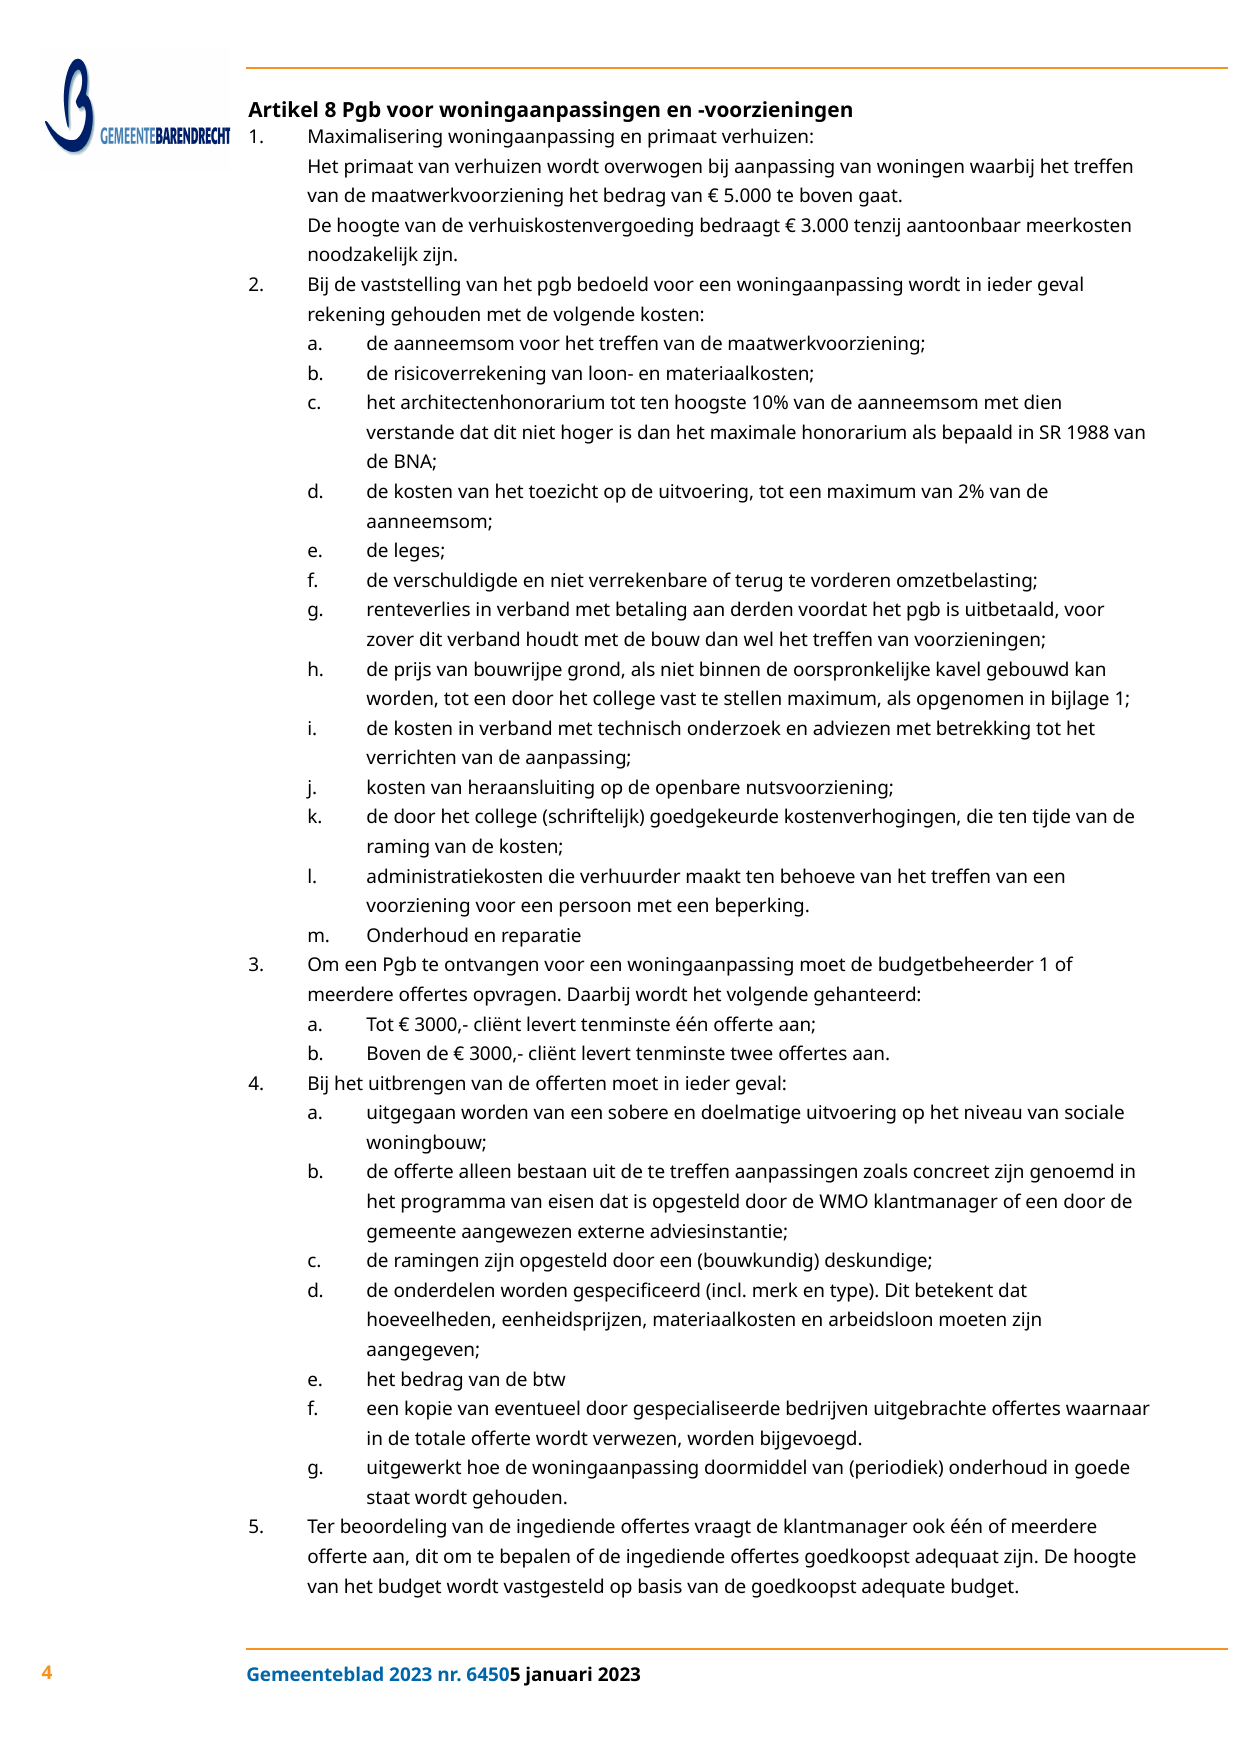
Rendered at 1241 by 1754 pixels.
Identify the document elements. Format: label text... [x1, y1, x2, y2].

list de kosten in verband met technisch onderzoek en adviezen met betrekking tot het verrichten van de aanpassing; [307, 715, 1152, 770]
list het bedrag van de btw [307, 1366, 1152, 1391]
list de door het college (schriftelijk) goedgekeurde kostenverhogingen, die ten tijde van de raming van de kosten; [307, 804, 1152, 859]
list Onderhoud en reparatie [307, 922, 1152, 948]
list de onderdelen worden gespecificeerd (incl. merk en type). Dit betekent dat hoeveelheden, eenheidsprijzen, materiaalkosten en arbeidsloon moeten zijn aangegeven; [307, 1277, 1152, 1362]
list administratiekosten die verhuurder maakt ten behoeve van het treffen van een voorziening voor een persoon met een beperking. [307, 863, 1152, 918]
list Ter beoordeling van de ingediende offertes vraagt de klantmanager ook één of meerdere offerte aan, dit om te bepalen of de ingediende offertes goedkoopst adequaat zijn. De hoogte van het budget wordt vastgesteld op basis van de goedkoopst adequate budget. [248, 1514, 1152, 1598]
list de verschuldigde en niet verrekenbare of terug te vorderen omzetbelasting; [307, 567, 1152, 593]
list de ramingen zijn opgesteld door een (bouwkundig) deskundige; [307, 1247, 1152, 1273]
picture [41, 47, 231, 172]
list de prijs van bouwrijpe grond, als niet binnen de oorspronkelijke kavel gebouwd kan worden, tot een door het college vast te stellen maximum, als opgenomen in bijlage 1; [307, 656, 1152, 711]
list kosten van heraansluiting op de openbare nutsvoorziening; [307, 774, 1152, 800]
list de aanneemsom voor het treffen van de maatwerkvoorziening; [307, 330, 1152, 356]
text Artikel 8 Pgb voor woningaanpassingen en -voorzieningen [248, 95, 1152, 123]
list Om een Pgb te ontvangen voor een woningaanpassing moet de budgetbeheerder 1 of meerdere offertes opvragen. Daarbij wordt het volgende gehanteerd: [248, 952, 1152, 1007]
list Bij het uitbrengen van de offerten moet in ieder geval: [248, 1070, 1152, 1096]
list de offerte alleen bestaan uit de te treffen aanpassingen zoals concreet zijn genoemd in het programma van eisen dat is opgesteld door de WMO klantmanager of een door de gemeente aangewezen externe adviesinstantie; [307, 1159, 1152, 1243]
list Tot € 3000,- cliënt levert tenminste één offerte aan; [307, 1011, 1152, 1036]
list de risicoverrekening van loon- en materiaalkosten; [307, 360, 1152, 386]
list De hoogte van de verhuiskostenvergoeding bedraagt € 3.000 tenzij aantoonbaar meerkosten noodzakelijk zijn. [248, 212, 1152, 267]
list de kosten van het toezicht op de uitvoering, tot een maximum van 2% van de aanneemsom; [307, 478, 1152, 533]
list Bij de vaststelling van het pgb bedoeld voor een woningaanpassing wordt in ieder geval rekening gehouden met de volgende kosten: [248, 271, 1152, 326]
list de leges; [307, 537, 1152, 563]
list een kopie van eventueel door gespecialiseerde bedrijven uitgebrachte offertes waarnaar in de totale offerte wordt verwezen, worden bijgevoegd. [307, 1395, 1152, 1451]
list Het primaat van verhuizen wordt overwogen bij aanpassing van woningen waarbij het treffen van de maatwerkvoorziening het bedrag van € 5.000 te boven gaat. [248, 153, 1152, 208]
list Maximalisering woningaanpassing en primaat verhuizen: [248, 123, 1152, 149]
list uitgewerkt hoe de woningaanpassing doormiddel van (periodiek) onderhoud in goede staat wordt gehouden. [307, 1454, 1152, 1510]
list Boven de € 3000,- cliënt levert tenminste twee offertes aan. [307, 1040, 1152, 1066]
list renteverlies in verband met betaling aan derden voordat het pgb is uitbetaald, voor zover dit verband houdt met de bouw dan wel het treffen van voorzieningen; [307, 597, 1152, 652]
list het architectenhonorarium tot ten hoogste 10% van de aanneemsom met dien verstande dat dit niet hoger is dan het maximale honorarium als bepaald in SR 1988 van de BNA; [307, 389, 1152, 474]
list uitgegaan worden van een sobere en doelmatige uitvoering op het niveau van sociale woningbouw; [307, 1099, 1152, 1155]
